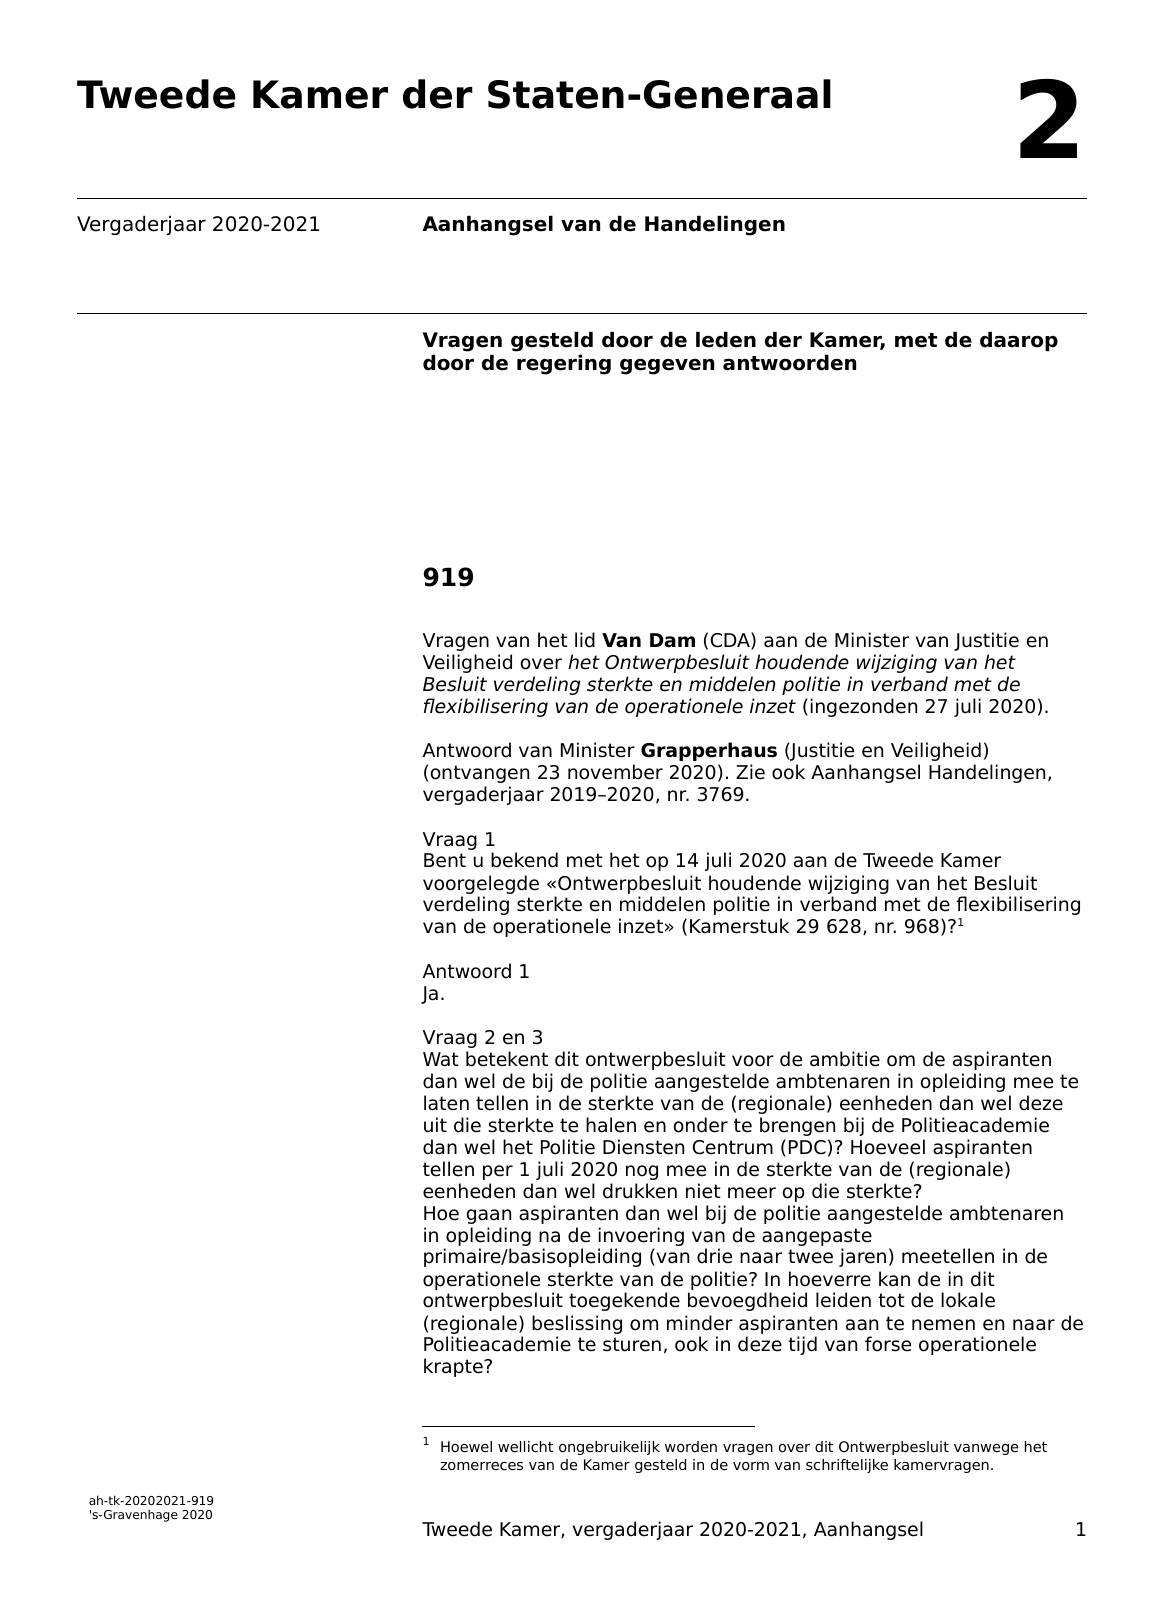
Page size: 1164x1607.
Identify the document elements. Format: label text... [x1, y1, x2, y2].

text Ja. [422, 982, 1087, 1004]
table_cell Vergaderjaar 2020-2021 [77, 199, 422, 313]
table_header 2 [886, 59, 1087, 198]
text 919 [422, 563, 1087, 592]
text Bent u bekend met het op 14 juli 2020 aan de Tweede Kamer voorgelegde «Ontwerpbesluit houdende wijziging van het Besluit verdeling sterkte en middelen politie in verband met de flexibilisering van de operationele inzet» (Kamerstuk 29 628, nr. 968)? [422, 850, 1087, 938]
text 's-Gravenhage 2020 [88, 1508, 323, 1522]
text Vragen van het lid Van Dam (CDA) aan de Minister van Justitie en Veiligheid over het Ontwerpbesluit houdende wijziging van het Besluit verdeling sterkte en middelen politie in verband met de flexibilisering van de operationele inzet (ingezonden 27 juli 2020). [422, 630, 1087, 718]
table_cell [77, 314, 422, 375]
table_header Tweede Kamer der Staten-Generaal [77, 59, 886, 198]
text Hoewel wellicht ongebruikelijk worden vragen over dit Ontwerpbesluit vanwege het zomerreces van de Kamer gesteld in de vorm van schriftelijke kamervragen. [422, 1435, 1087, 1474]
text Wat betekent dit ontwerpbesluit voor de ambitie om de aspiranten dan wel de bij de politie aangestelde ambtenaren in opleiding mee te laten tellen in de sterkte van de (regionale) eenheden dan wel deze uit die sterkte te halen en onder te brengen bij de Politieacademie dan wel het Politie Diensten Centrum (PDC)? Hoeveel aspiranten tellen per 1 juli 2020 nog mee in de sterkte van de (regionale) eenheden dan wel drukken niet meer op die sterkte? [422, 1049, 1087, 1202]
text ah-tk-20202021-919 [88, 1494, 323, 1508]
table_cell Aanhangsel van de Handelingen [422, 199, 1087, 313]
table_cell Vragen gesteld door de leden der Kamer, met de daarop door de regering gegeven antwoorden [422, 314, 1087, 375]
text Hoe gaan aspiranten dan wel bij de politie aangestelde ambtenaren in opleiding na de invoering van de aangepaste primaire/basisopleiding (van drie naar twee jaren) meetellen in de operationele sterkte van de politie? In hoeverre kan de in dit ontwerpbesluit toegekende bevoegdheid leiden tot de lokale (regionale) beslissing om minder aspiranten aan te nemen en naar de Politieacademie te sturen, ook in deze tijd van forse operationele krapte? [422, 1202, 1087, 1378]
text Vraag 2 en 3 [422, 1027, 1087, 1049]
text Vraag 1 [422, 828, 1087, 850]
text Antwoord 1 [422, 961, 1087, 982]
text Antwoord van Minister Grapperhaus (Justitie en Veiligheid) (ontvangen 23 november 2020). Zie ook Aanhangsel Handelingen, vergaderjaar 2019–2020, nr. 3769. [422, 740, 1087, 806]
